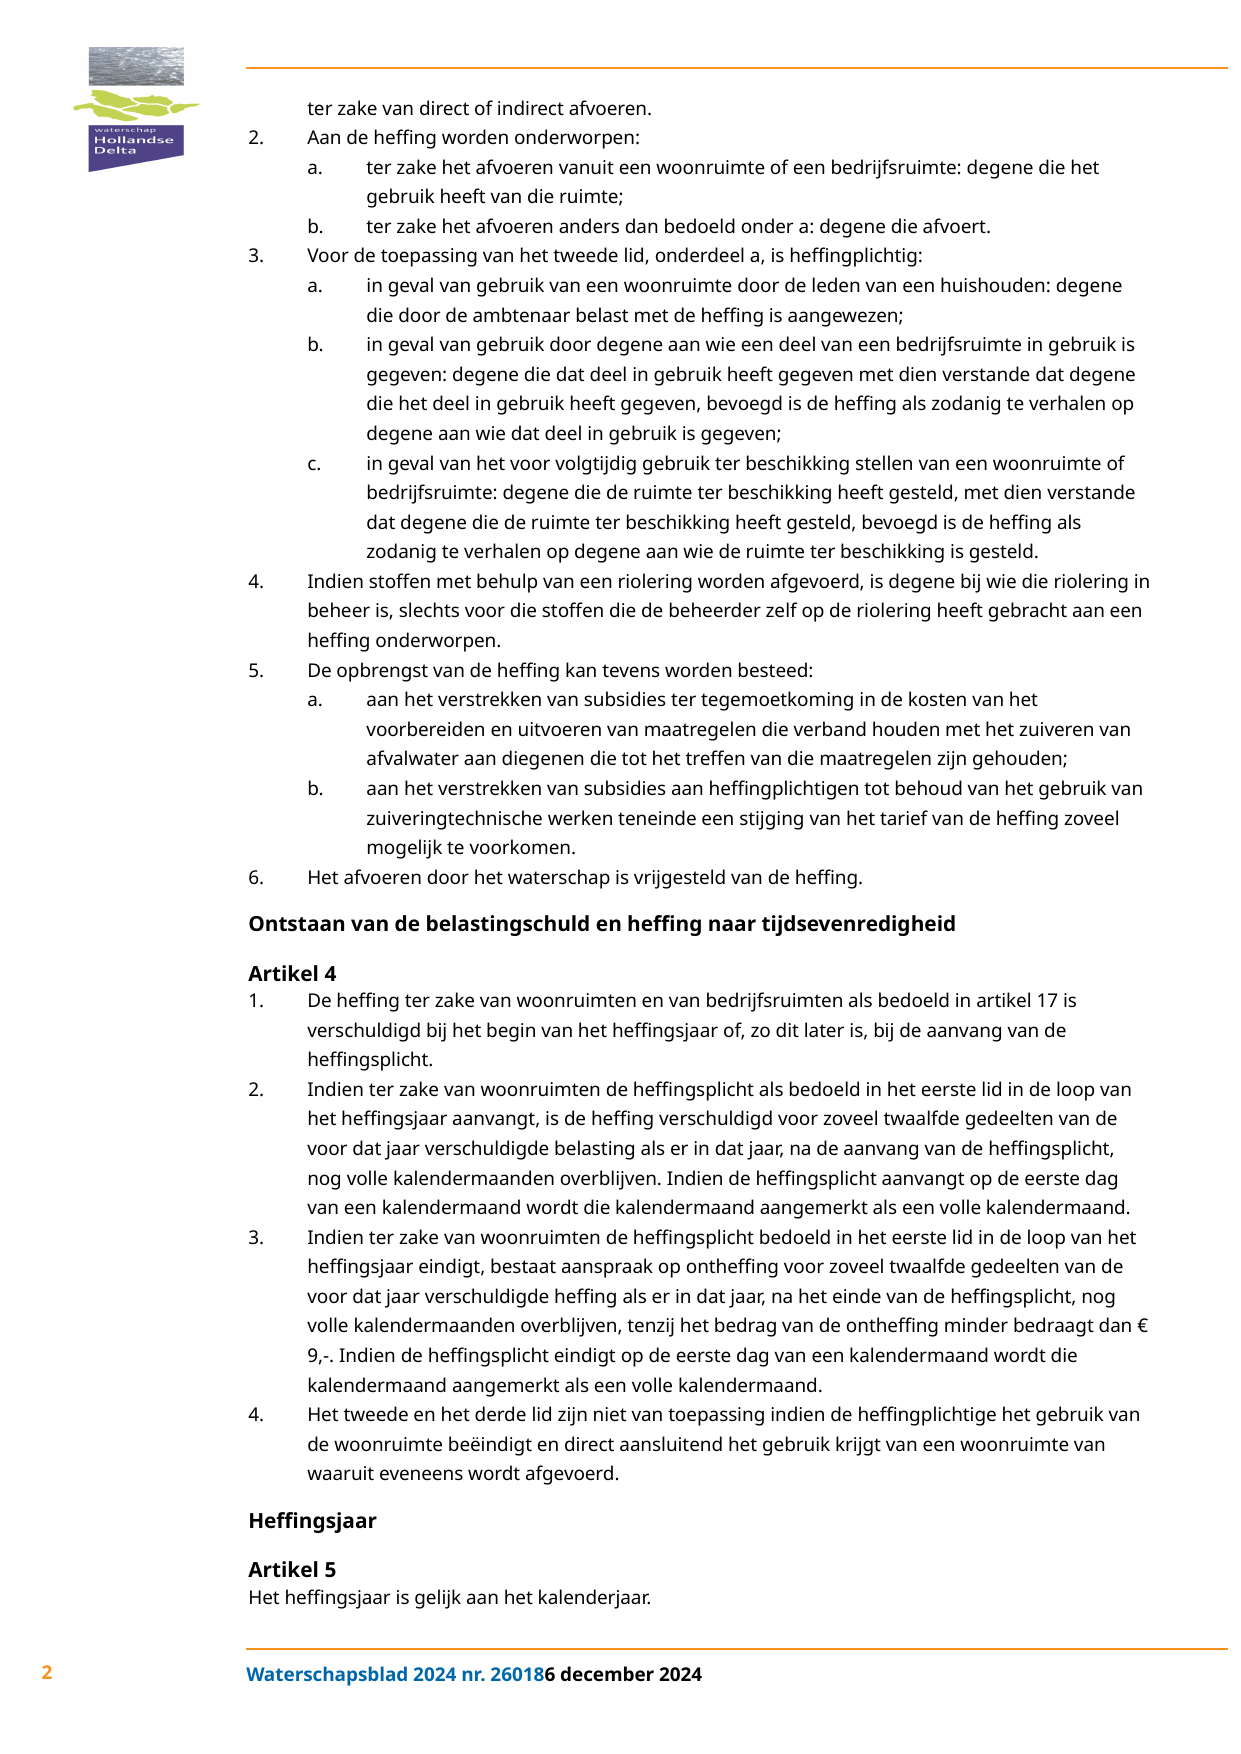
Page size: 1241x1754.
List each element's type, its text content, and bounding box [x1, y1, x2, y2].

list Het afvoeren door het waterschap is vrijgesteld van de heffing. [248, 864, 1152, 890]
list in geval van het voor volgtijdig gebruik ter beschikking stellen van een woonruimte of bedrijfsruimte: degene die de ruimte ter beschikking heeft gesteld, met dien verstande dat degene die de ruimte ter beschikking heeft gesteld, bevoegd is de heffing als zodanig te verhalen op degene aan wie de ruimte ter beschikking is gesteld. [307, 450, 1152, 564]
list Indien ter zake van woonruimten de heffingsplicht bedoeld in het eerste lid in de loop van het heffingsjaar eindigt, bestaat aanspraak op ontheffing voor zoveel twaalfde gedeelten van de voor dat jaar verschuldigde heffing als er in dat jaar, na het einde van de heffingsplicht, nog volle kalendermaanden overblijven, tenzij het bedrag van de ontheffing minder bedraagt dan € 9,-. Indien de heffingsplicht eindigt op de eerste dag van een kalendermaand wordt die kalendermaand aangemerkt als een volle kalendermaand. [248, 1224, 1152, 1398]
list De opbrengst van de heffing kan tevens worden besteed: [248, 657, 1152, 683]
list Aan de heffing worden onderworpen: [248, 124, 1152, 150]
list Het tweede en het derde lid zijn niet van toepassing indien de heffingplichtige het gebruik van de woonruimte beëindigt en direct aansluitend het gebruik krijgt van een woonruimte van waaruit eveneens wordt afgevoerd. [248, 1401, 1152, 1486]
list in geval van gebruik door degene aan wie een deel van een bedrijfsruimte in gebruik is gegeven: degene die dat deel in gebruik heeft gegeven met dien verstande dat degene die het deel in gebruik heeft gegeven, bevoegd is de heffing als zodanig te verhalen op degene aan wie dat deel in gebruik is gegeven; [307, 331, 1152, 446]
list Indien ter zake van woonruimten de heffingsplicht als bedoeld in het eerste lid in de loop van het heffingsjaar aanvangt, is de heffing verschuldigd voor zoveel twaalfde gedeelten van de voor dat jaar verschuldigde belasting als er in dat jaar, na de aanvang van de heffingsplicht, nog volle kalendermaanden overblijven. Indien de heffingsplicht aanvangt op de eerste dag van een kalendermaand wordt die kalendermaand aangemerkt als een volle kalendermaand. [248, 1076, 1152, 1220]
text Ontstaan van de belastingschuld en heffing naar tijdsevenredigheid [248, 909, 1152, 938]
list ter zake van direct of indirect afvoeren. [248, 95, 1152, 121]
list in geval van gebruik van een woonruimte door de leden van een huishouden: degene die door de ambtenaar belast met de heffing is aangewezen; [307, 272, 1152, 328]
text Het heffingsjaar is gelijk aan het kalenderjaar. [248, 1584, 1152, 1610]
list De heffing ter zake van woonruimten en van bedrijfsruimten als bedoeld in artikel 17 is verschuldigd bij het begin van het heffingsjaar of, zo dit later is, bij de aanvang van de heffingsplicht. [248, 987, 1152, 1072]
list Indien stoffen met behulp van een riolering worden afgevoerd, is degene bij wie die riolering in beheer is, slechts voor die stoffen die de beheerder zelf op de riolering heeft gebracht aan een heffing onderworpen. [248, 568, 1152, 653]
text Artikel 5 [248, 1556, 1152, 1584]
list Voor de toepassing van het tweede lid, onderdeel a, is heffingplichtig: [248, 243, 1152, 268]
list ter zake het afvoeren vanuit een woonruimte of een bedrijfsruimte: degene die het gebruik heeft van die ruimte; [307, 154, 1152, 209]
list ter zake het afvoeren anders dan bedoeld onder a: degene die afvoert. [307, 213, 1152, 239]
text Artikel 4 [248, 959, 1152, 987]
picture [41, 47, 231, 172]
list aan het verstrekken van subsidies ter tegemoetkoming in de kosten van het voorbereiden en uitvoeren van maatregelen die verband houden met het zuiveren van afvalwater aan diegenen die tot het treffen van die maatregelen zijn gehouden; [307, 686, 1152, 771]
text Heffingsjaar [248, 1506, 1152, 1535]
list aan het verstrekken van subsidies aan heffingplichtigen tot behoud van het gebruik van zuiveringtechnische werken teneinde een stijging van het tarief van de heffing zoveel mogelijk te voorkomen. [307, 775, 1152, 860]
